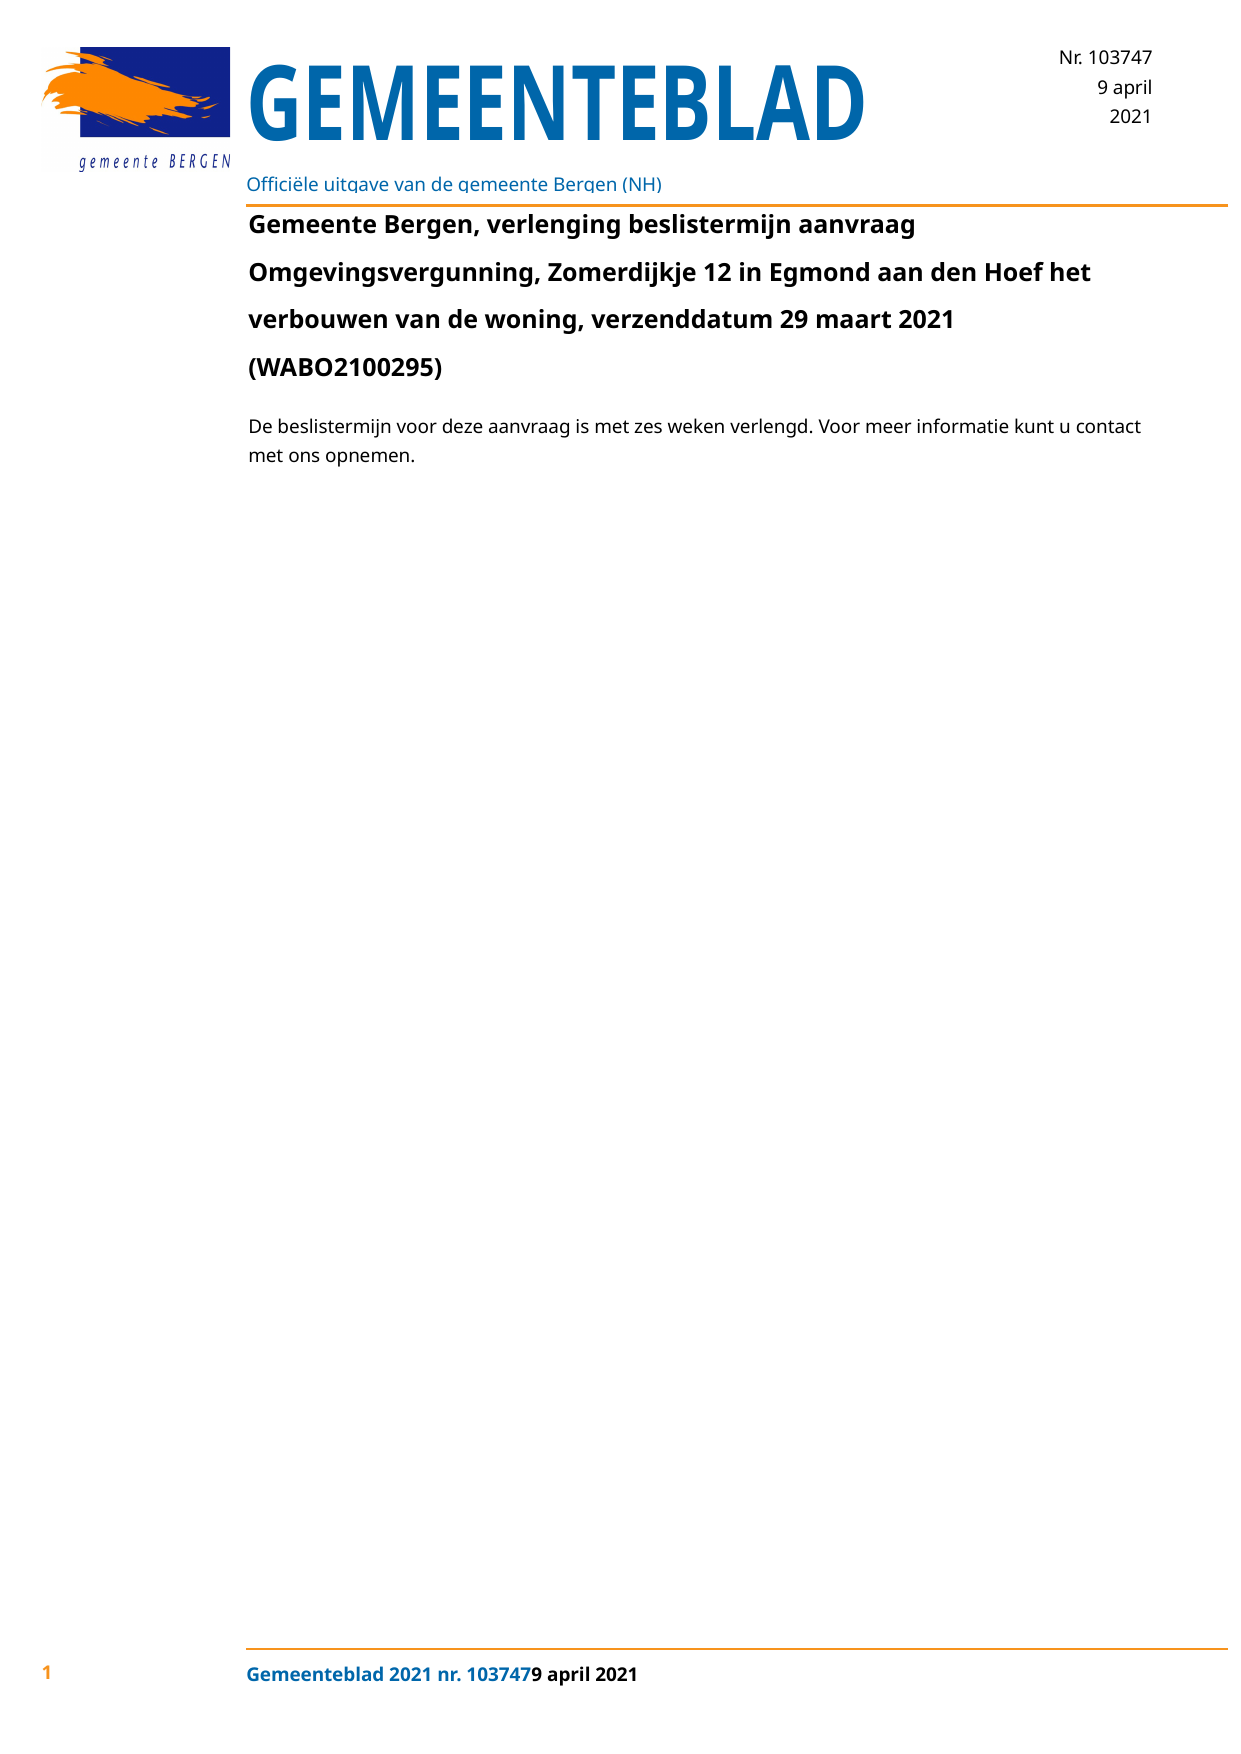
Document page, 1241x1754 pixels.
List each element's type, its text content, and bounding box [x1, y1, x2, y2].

text Gemeente Bergen, verlenging beslistermijn aanvraag Omgevingsvergunning, Zomerdijkje 12 in Egmond aan den Hoef het verbouwen van de woning, verzenddatum 29 maart 2021 (WABO2100295) [248, 207, 1152, 384]
text De beslistermijn voor deze aanvraag is met zes weken verlengd. Voor meer informatie kunt u contact met ons opnemen. [248, 413, 1152, 468]
picture [41, 47, 231, 172]
